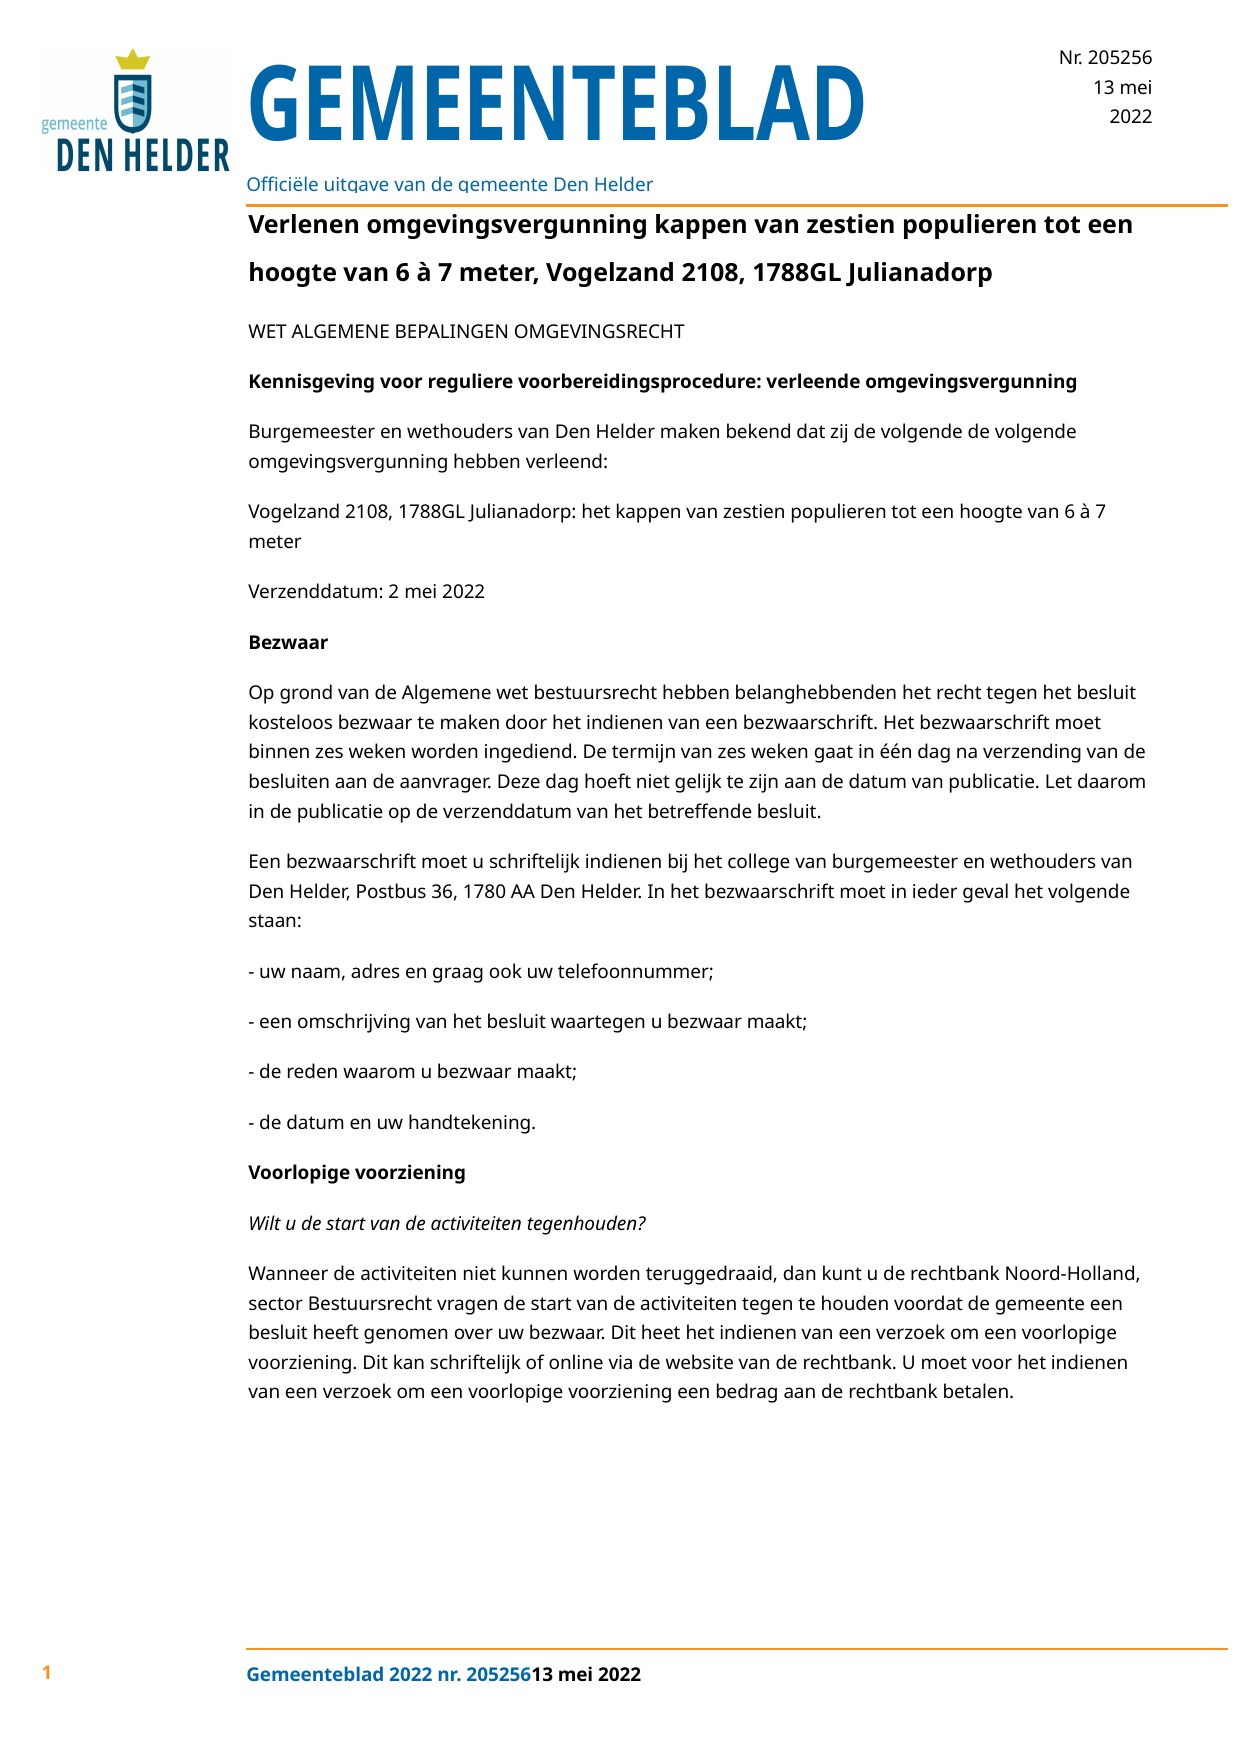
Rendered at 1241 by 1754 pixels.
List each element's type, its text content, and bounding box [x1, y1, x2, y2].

text WET ALGEMENE BEPALINGEN OMGEVINGSRECHT [248, 318, 1152, 344]
text Wilt u de start van de activiteiten tegenhouden? [248, 1210, 1152, 1236]
text Burgemeester en wethouders van Den Helder maken bekend dat zij de volgende de volgende omgevingsvergunning hebben verleend: [248, 419, 1152, 474]
picture [100, 154, 106, 172]
text Voorlopige voorziening [248, 1159, 1152, 1185]
text Verzenddatum: 2 mei 2022 [248, 579, 1152, 604]
text Vogelzand 2108, 1788GL Julianadorp: het kappen van zestien populieren tot een hoogte van 6 à 7 meter [248, 499, 1152, 554]
text - een omschrijving van het besluit waartegen u bezwaar maakt; [248, 1008, 1152, 1034]
picture [220, 160, 224, 172]
picture [130, 157, 135, 172]
text Kennisgeving voor reguliere voorbereidingsprocedure: verleende omgevingsvergunning [248, 368, 1152, 394]
picture [182, 144, 187, 165]
text Wanneer de activiteiten niet kunnen worden teruggedraaid, dan kunt u de rechtbank Noord-Holland, sector Bestuursrecht vragen de start van de activiteiten tegen te houden voordat de gemeente een besluit heeft genomen over uw bezwaar. Dit heet het indienen van een verzoek om een voorlopige voorziening. Dit kan schriftelijk of online via de website van de rechtbank. U moet voor het indienen van een verzoek om een voorlopige voorziening een bedrag aan de rechtbank betalen. [248, 1260, 1152, 1404]
text Bezwaar [248, 629, 1152, 655]
text Verlenen omgevingsvergunning kappen van zestien populieren tot een hoogte van 6 à 7 meter, Vogelzand 2108, 1788GL Julianadorp [248, 207, 1152, 288]
text - uw naam, adres en graag ook uw telefoonnummer; [248, 958, 1152, 984]
picture [63, 144, 68, 165]
text Een bezwaarschrift moet u schriftelijk indienen bij het college van burgemeester en wethouders van Den Helder, Postbus 36, 1780 AA Den Helder. In het bezwaarschrift moet in ieder geval het volgende staan: [248, 848, 1152, 933]
text - de datum en uw handtekening. [248, 1109, 1152, 1135]
text - de reden waarom u bezwaar maakt; [248, 1059, 1152, 1084]
picture [41, 47, 231, 172]
text Op grond van de Algemene wet bestuursrecht hebben belanghebbenden het recht tegen het besluit kosteloos bezwaar te maken door het indienen van een bezwaarschrift. Het bezwaarschrift moet binnen zes weken worden ingediend. De termijn van zes weken gaat in één dag na verzending van de besluiten aan de aanvrager. Deze dag hoeft niet gelijk te zijn aan de datum van publicatie. Let daarom in de publicatie op de verzenddatum van het betreffende besluit. [248, 679, 1152, 824]
